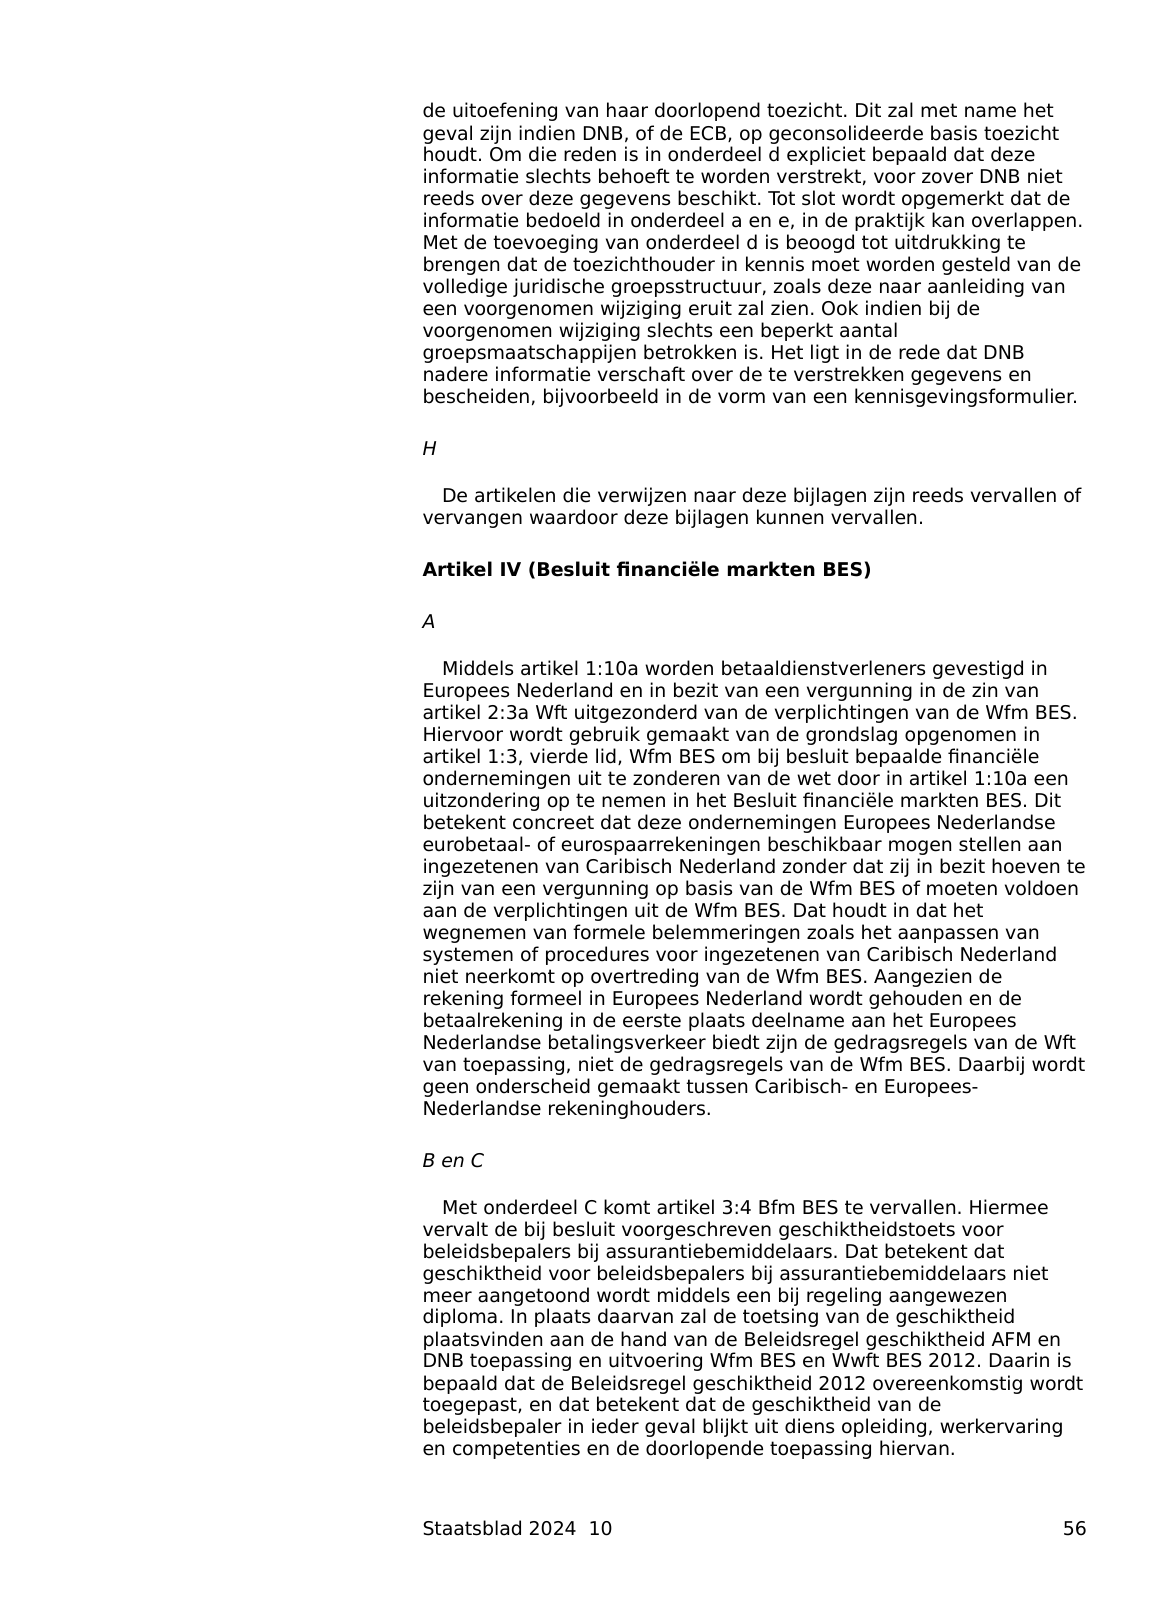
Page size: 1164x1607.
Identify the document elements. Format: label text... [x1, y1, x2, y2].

subtitle H [422, 438, 1087, 460]
text De artikelen die verwijzen naar deze bijlagen zijn reeds vervallen of vervangen waardoor deze bijlagen kunnen vervallen. [422, 485, 1087, 529]
text de uitoefening van haar doorlopend toezicht. Dit zal met name het geval zijn indien DNB, of de ECB, op geconsolideerde basis toezicht houdt. Om die reden is in onderdeel d expliciet bepaald dat deze informatie slechts behoeft te worden verstrekt, voor zover DNB niet reeds over deze gegevens beschikt. Tot slot wordt opgemerkt dat de informatie bedoeld in onderdeel a en e, in de praktijk kan overlappen. Met de toevoeging van onderdeel d is beoogd tot uitdrukking te brengen dat de toezichthouder in kennis moet worden gesteld van de volledige juridische groepsstructuur, zoals deze naar aanleiding van een voorgenomen wijziging eruit zal zien. Ook indien bij de voorgenomen wijziging slechts een beperkt aantal groepsmaatschappijen betrokken is. Het ligt in de rede dat DNB nadere informatie verschaft over de te verstrekken gegevens en bescheiden, bijvoorbeeld in de vorm van een kennisgevingsformulier. [422, 100, 1087, 408]
subtitle B en C [422, 1149, 1087, 1172]
subtitle Artikel IV (Besluit financiële markten BES) [422, 559, 1087, 581]
subtitle A [422, 611, 1087, 633]
text Middels artikel 1:10a worden betaaldienstverleners gevestigd in Europees Nederland en in bezit van een vergunning in de zin van artikel 2:3a Wft uitgezonderd van de verplichtingen van de Wfm BES. Hiervoor wordt gebruik gemaakt van de grondslag opgenomen in artikel 1:3, vierde lid, Wfm BES om bij besluit bepaalde financiële ondernemingen uit te zonderen van de wet door in artikel 1:10a een uitzondering op te nemen in het Besluit financiële markten BES. Dit betekent concreet dat deze ondernemingen Europees Nederlandse eurobetaal- of eurospaarrekeningen beschikbaar mogen stellen aan ingezetenen van Caribisch Nederland zonder dat zij in bezit hoeven te zijn van een vergunning op basis van de Wfm BES of moeten voldoen aan de verplichtingen uit de Wfm BES. Dat houdt in dat het wegnemen van formele belemmeringen zoals het aanpassen van systemen of procedures voor ingezetenen van Caribisch Nederland niet neerkomt op overtreding van de Wfm BES. Aangezien de rekening formeel in Europees Nederland wordt gehouden en de betaalrekening in de eerste plaats deelname aan het Europees Nederlandse betalingsverkeer biedt zijn de gedragsregels van de Wft van toepassing, niet de gedragsregels van de Wfm BES. Daarbij wordt geen onderscheid gemaakt tussen Caribisch- en Europees-Nederlandse rekeninghouders. [422, 658, 1087, 1119]
text Met onderdeel C komt artikel 3:4 Bfm BES te vervallen. Hiermee vervalt de bij besluit voorgeschreven geschiktheidstoets voor beleidsbepalers bij assurantiebemiddelaars. Dat betekent dat geschiktheid voor beleidsbepalers bij assurantiebemiddelaars niet meer aangetoond wordt middels een bij regeling aangewezen diploma. In plaats daarvan zal de toetsing van de geschiktheid plaatsvinden aan de hand van de Beleidsregel geschiktheid AFM en DNB toepassing en uitvoering Wfm BES en Wwft BES 2012. Daarin is bepaald dat de Beleidsregel geschiktheid 2012 overeenkomstig wordt toegepast, en dat betekent dat de geschiktheid van de beleidsbepaler in ieder geval blijkt uit diens opleiding, werkervaring en competenties en de doorlopende toepassing hiervan. [422, 1197, 1087, 1460]
